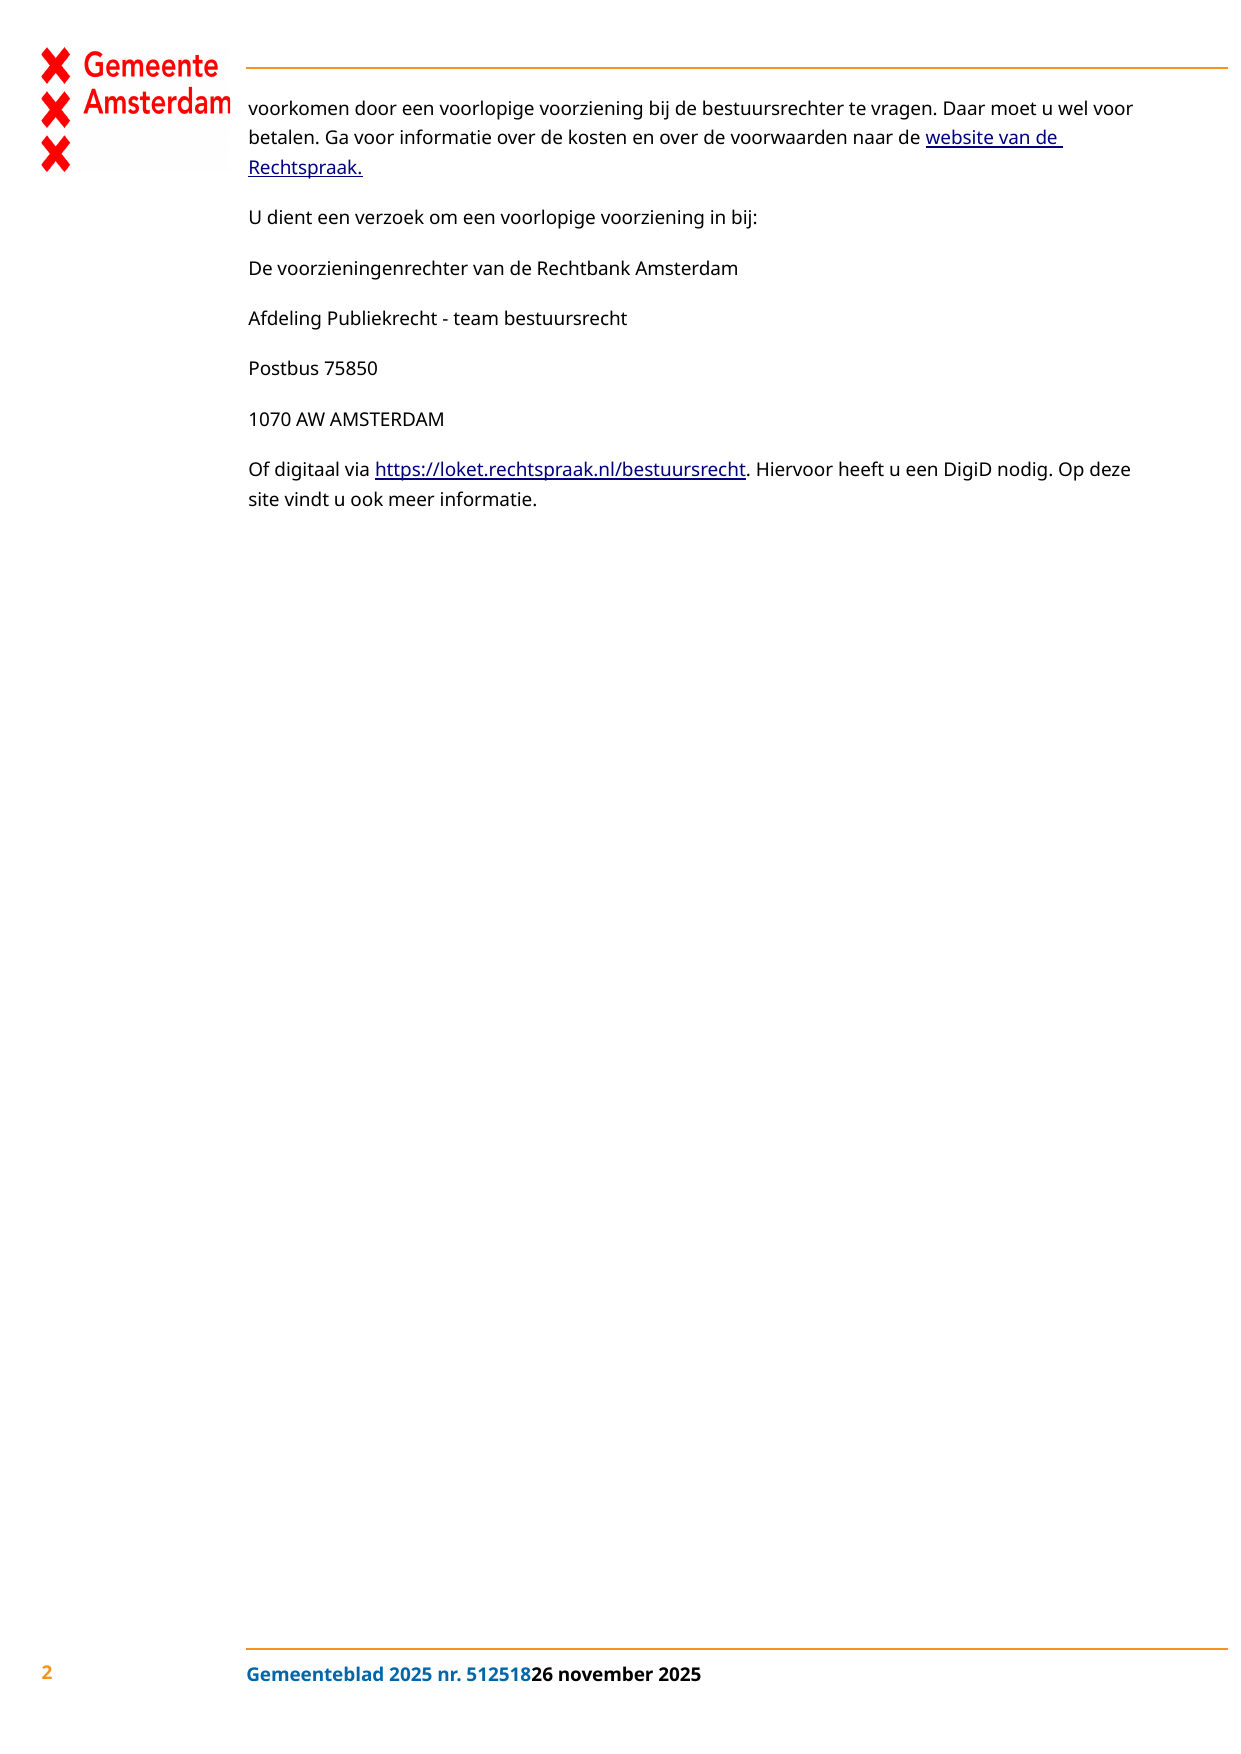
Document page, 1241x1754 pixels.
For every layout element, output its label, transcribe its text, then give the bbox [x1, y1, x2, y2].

text U dient een verzoek om een voorlopige voorziening in bij: [248, 204, 1152, 230]
text De voorzieningenrechter van de Rechtbank Amsterdam [248, 255, 1152, 281]
text Afdeling Publiekrecht - team bestuursrecht [248, 305, 1152, 331]
text Postbus 75850 [248, 356, 1152, 381]
text voorkomen door een voorlopige voorziening bij de bestuursrechter te vragen. Daar moet u wel voor betalen. Ga voor informatie over de kosten en over de voorwaarden naar de website van de Rechtspraak. [248, 95, 1152, 180]
picture [41, 47, 231, 172]
text 1070 AW AMSTERDAM [248, 406, 1152, 432]
text Of digitaal via https://loket.rechtspraak.nl/bestuursrecht. Hiervoor heeft u een DigiD nodig. Op deze site vindt u ook meer informatie. [248, 456, 1152, 512]
